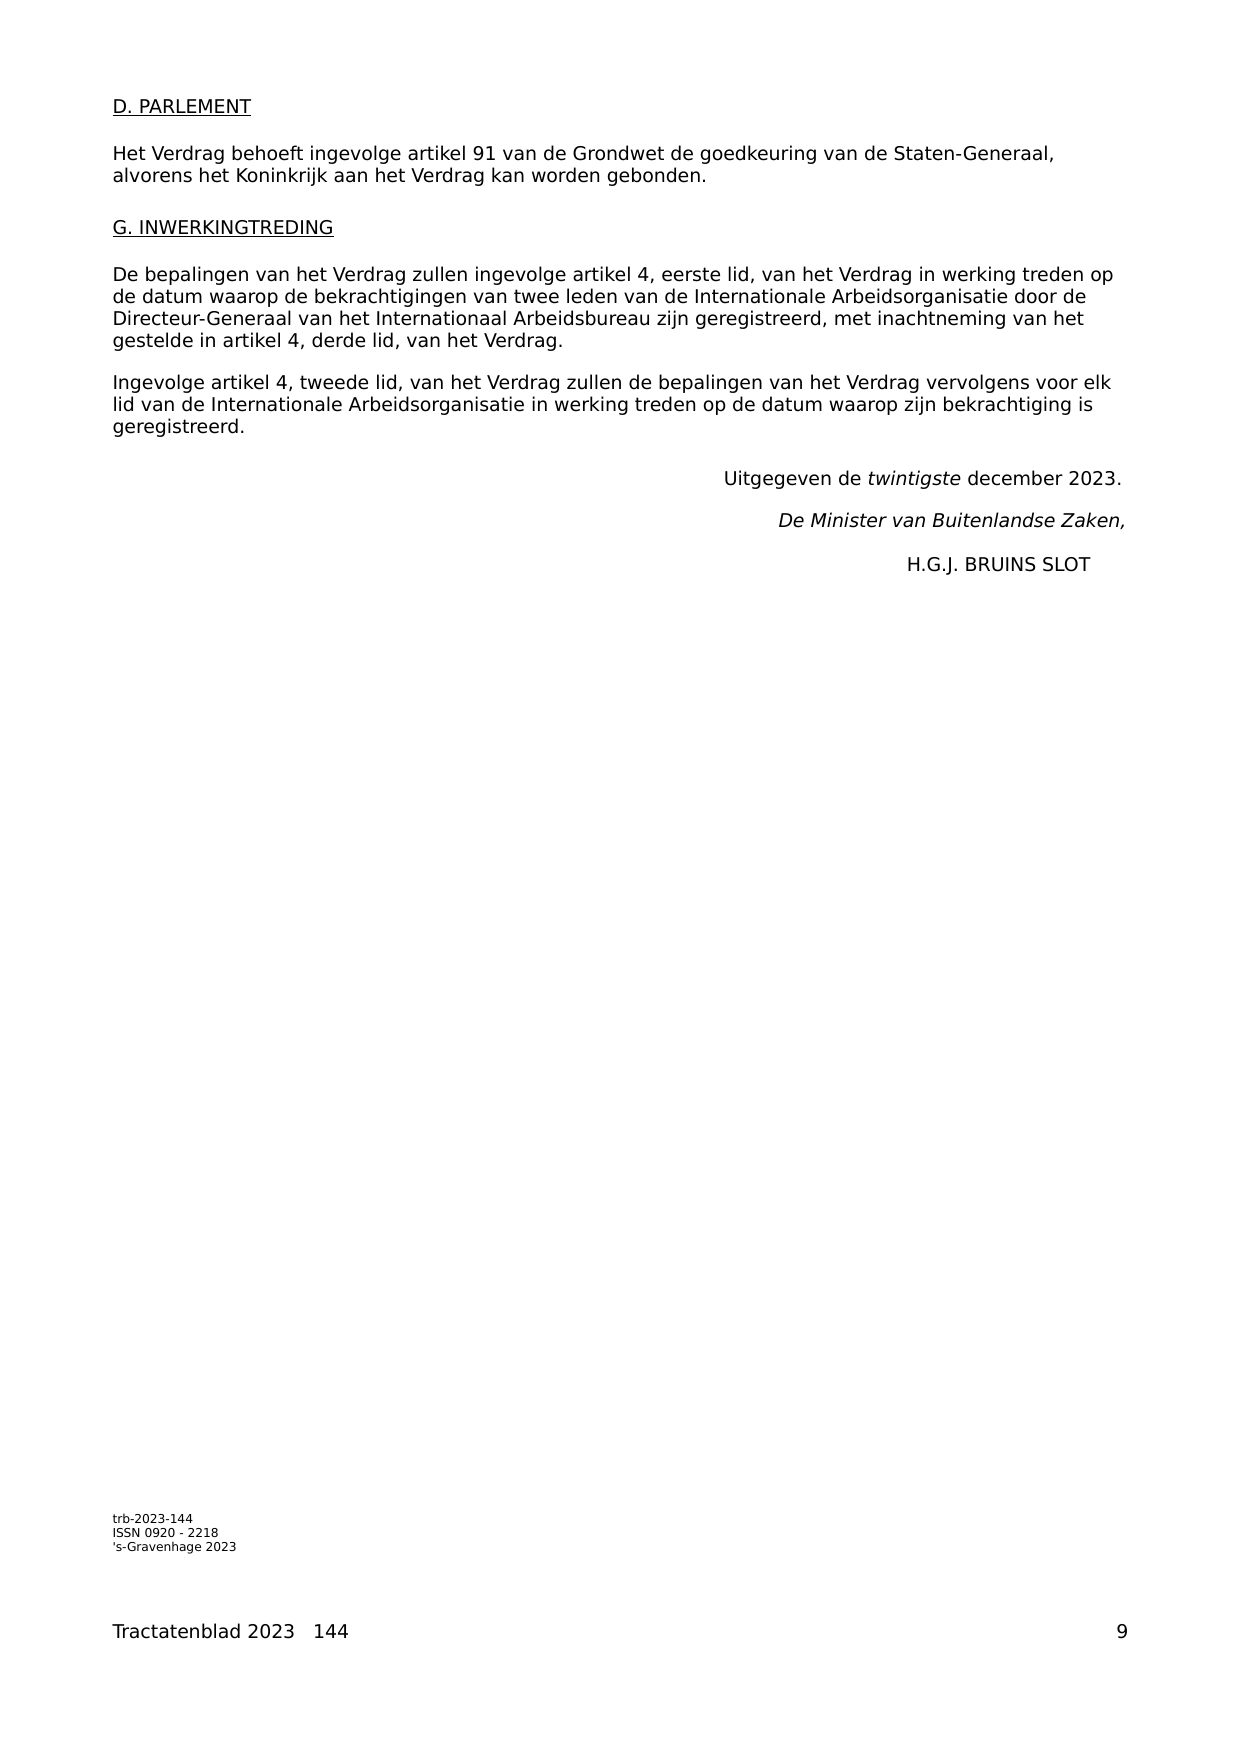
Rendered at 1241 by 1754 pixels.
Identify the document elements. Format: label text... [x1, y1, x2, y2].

text ISSN 0920 - 2218 [112, 1526, 346, 1540]
subtitle G. INWERKINGTREDING [112, 217, 1128, 239]
text De bepalingen van het Verdrag zullen ingevolge artikel 4, eerste lid, van het Verdrag in werking treden op de datum waarop de bekrachtigingen van twee leden van de Internationale Arbeidsorganisatie door de Directeur-Generaal van het Internationaal Arbeidsbureau zijn geregistreerd, met inachtneming van het gestelde in artikel 4, derde lid, van het Verdrag. [112, 264, 1128, 352]
text Uitgegeven de twintigste december 2023. [112, 468, 1128, 490]
text trb-2023-144 [112, 1512, 346, 1526]
text Het Verdrag behoeft ingevolge artikel 91 van de Grondwet de goedkeuring van de Staten-Generaal, alvorens het Koninkrijk aan het Verdrag kan worden gebonden. [112, 143, 1128, 187]
text De Minister van Buitenlandse Zaken, H.G.J. BRUINS SLOT [112, 510, 1128, 576]
text Ingevolge artikel 4, tweede lid, van het Verdrag zullen de bepalingen van het Verdrag vervolgens voor elk lid van de Internationale Arbeidsorganisatie in werking treden op de datum waarop zijn bekrachtiging is geregistreerd. [112, 372, 1128, 438]
text 's-Gravenhage 2023 [112, 1540, 346, 1554]
subtitle D. PARLEMENT [112, 96, 1128, 118]
